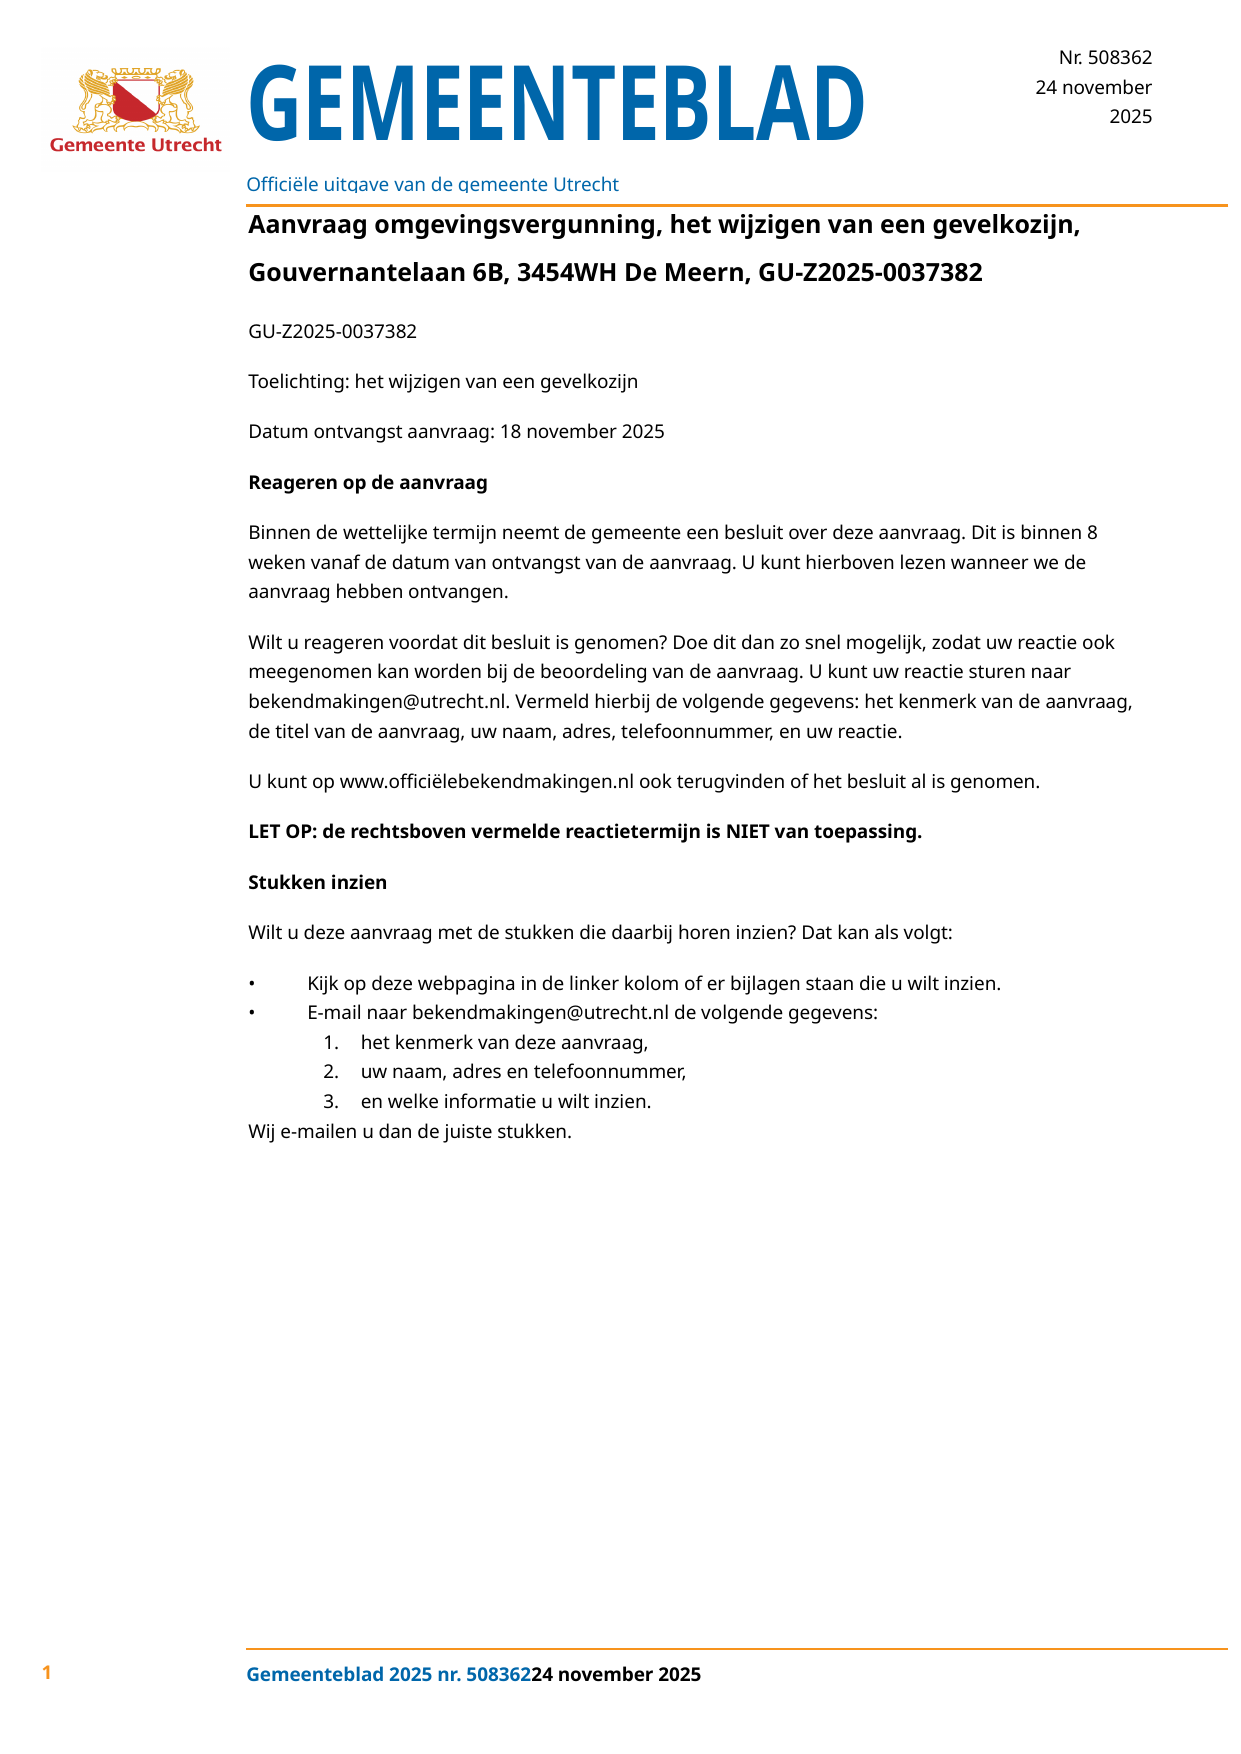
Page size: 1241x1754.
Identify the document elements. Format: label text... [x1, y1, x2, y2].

text Wilt u reageren voordat dit besluit is genomen? Doe dit dan zo snel mogelijk, zodat uw reactie ook meegenomen kan worden bij de beoordeling van de aanvraag. U kunt uw reactie sturen naar bekendmakingen@utrecht.nl. Vermeld hierbij de volgende gegevens: het kenmerk van de aanvraag, de titel van de aanvraag, uw naam, adres, telefoonnummer, en uw reactie. [248, 629, 1152, 744]
list E-mail naar bekendmakingen@utrecht.nl de volgende gegevens: [248, 999, 1152, 1025]
text Toelichting: het wijzigen van een gevelkozijn [248, 368, 1152, 394]
text Binnen de wettelijke termijn neemt de gemeente een besluit over deze aanvraag. Dit is binnen 8 weken vanaf de datum van ontvangst van de aanvraag. U kunt hierboven lezen wanneer we de aanvraag hebben ontvangen. [248, 519, 1152, 604]
text U kunt op www.officiëlebekendmakingen.nl ook terugvinden of het besluit al is genomen. [248, 768, 1152, 794]
list en welke informatie u wilt inzien. [323, 1088, 1152, 1114]
text Wij e-mailen u dan de juiste stukken. [248, 1118, 1152, 1144]
text GU-Z2025-0037382 [248, 318, 1152, 344]
text LET OP: de rechtsboven vermelde reactietermijn is NIET van toepassing. [248, 819, 1152, 844]
text Aanvraag omgevingsvergunning, het wijzigen van een gevelkozijn, Gouvernantelaan 6B, 3454WH De Meern, GU-Z2025-0037382 [248, 207, 1152, 288]
list Kijk op deze webpagina in de linker kolom of er bijlagen staan die u wilt inzien. [248, 970, 1152, 996]
text Reageren op de aanvraag [248, 469, 1152, 495]
text Stukken inzien [248, 869, 1152, 895]
text Wilt u deze aanvraag met de stukken die daarbij horen inzien? Dat kan als volgt: [248, 919, 1152, 945]
text Datum ontvangst aanvraag: 18 november 2025 [248, 419, 1152, 444]
picture [41, 47, 231, 172]
list het kenmerk van deze aanvraag, [323, 1029, 1152, 1055]
list uw naam, adres en telefoonnummer, [323, 1059, 1152, 1084]
